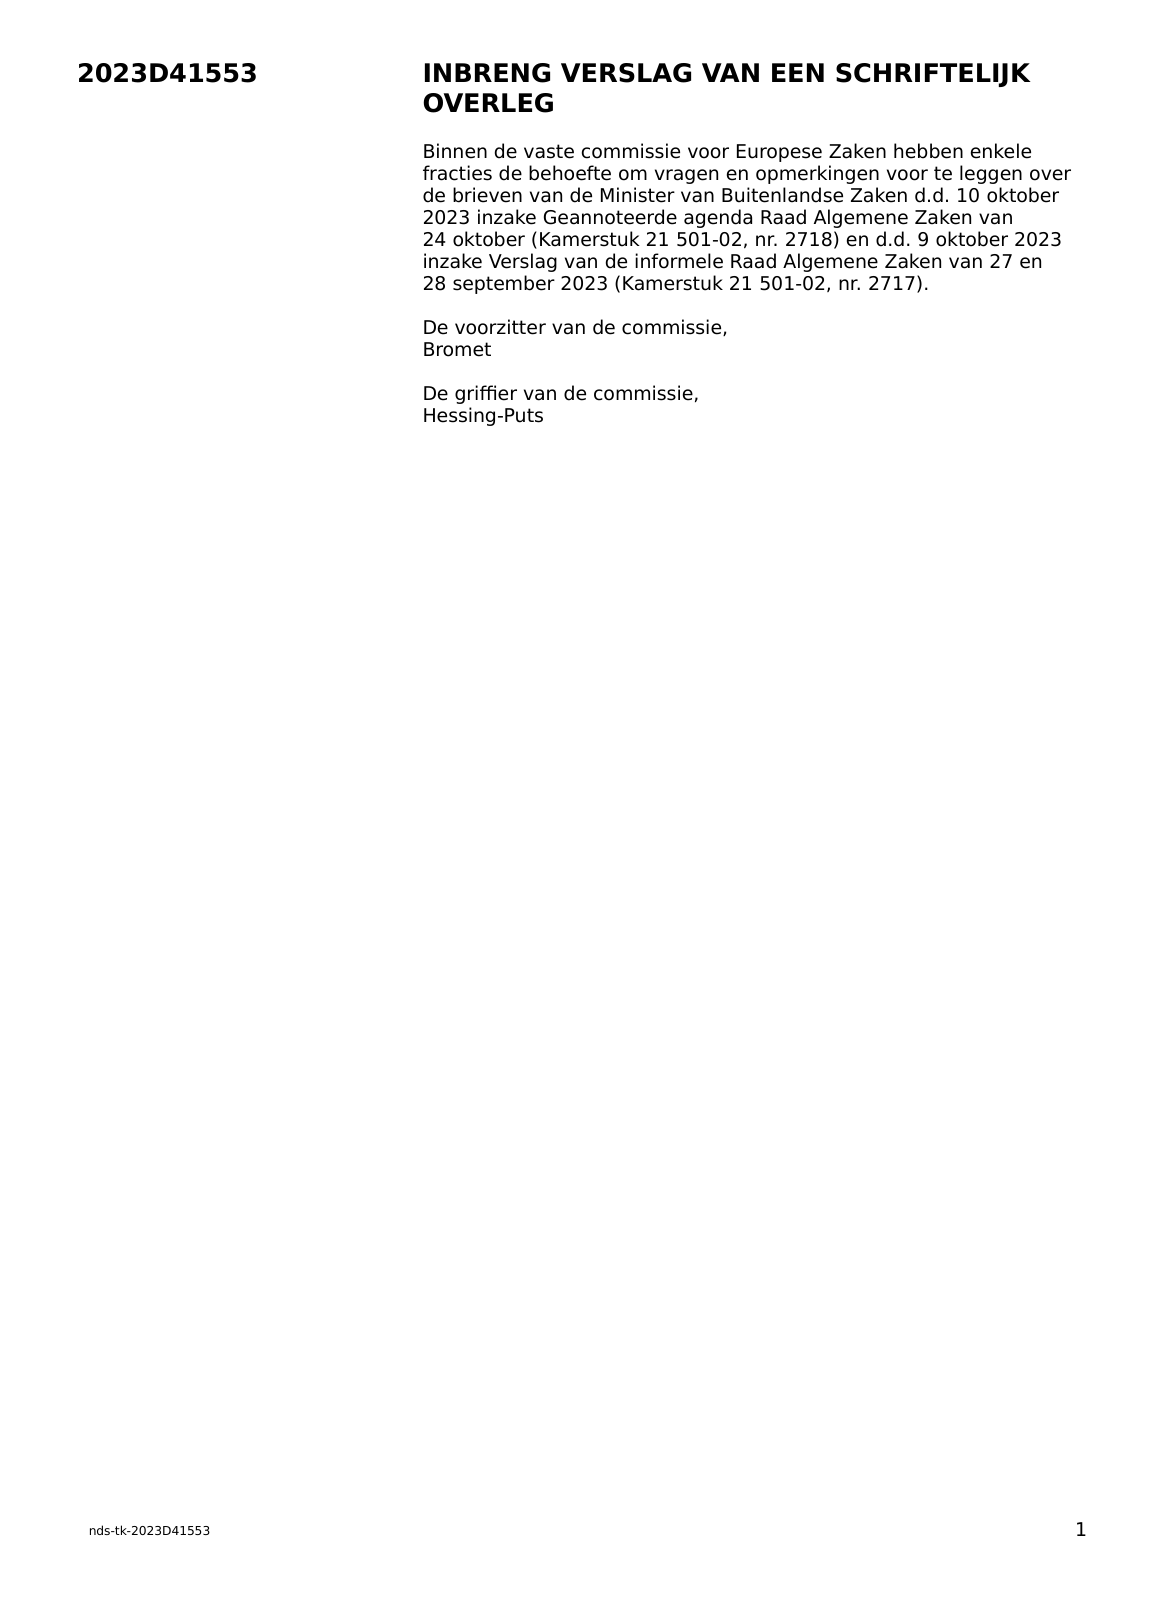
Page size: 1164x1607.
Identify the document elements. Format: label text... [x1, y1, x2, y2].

text 2023D41553 INBRENG VERSLAG VAN EEN SCHRIFTELIJK OVERLEG [77, 59, 1087, 118]
text De griffier van de commissie, [422, 383, 1087, 405]
text Hessing-Puts [422, 405, 1087, 427]
text nds-tk-2023D41553 [88, 1524, 323, 1538]
text De voorzitter van de commissie, [422, 317, 1087, 339]
text Binnen de vaste commissie voor Europese Zaken hebben enkele fracties de behoefte om vragen en opmerkingen voor te leggen over de brieven van de Minister van Buitenlandse Zaken d.d. 10 oktober 2023 inzake Geannoteerde agenda Raad Algemene Zaken van 24 oktober (Kamerstuk 21 501-02, nr. 2718) en d.d. 9 oktober 2023 inzake Verslag van de informele Raad Algemene Zaken van 27 en 28 september 2023 (Kamerstuk 21 501-02, nr. 2717). [422, 141, 1087, 294]
text Bromet [422, 339, 1087, 361]
